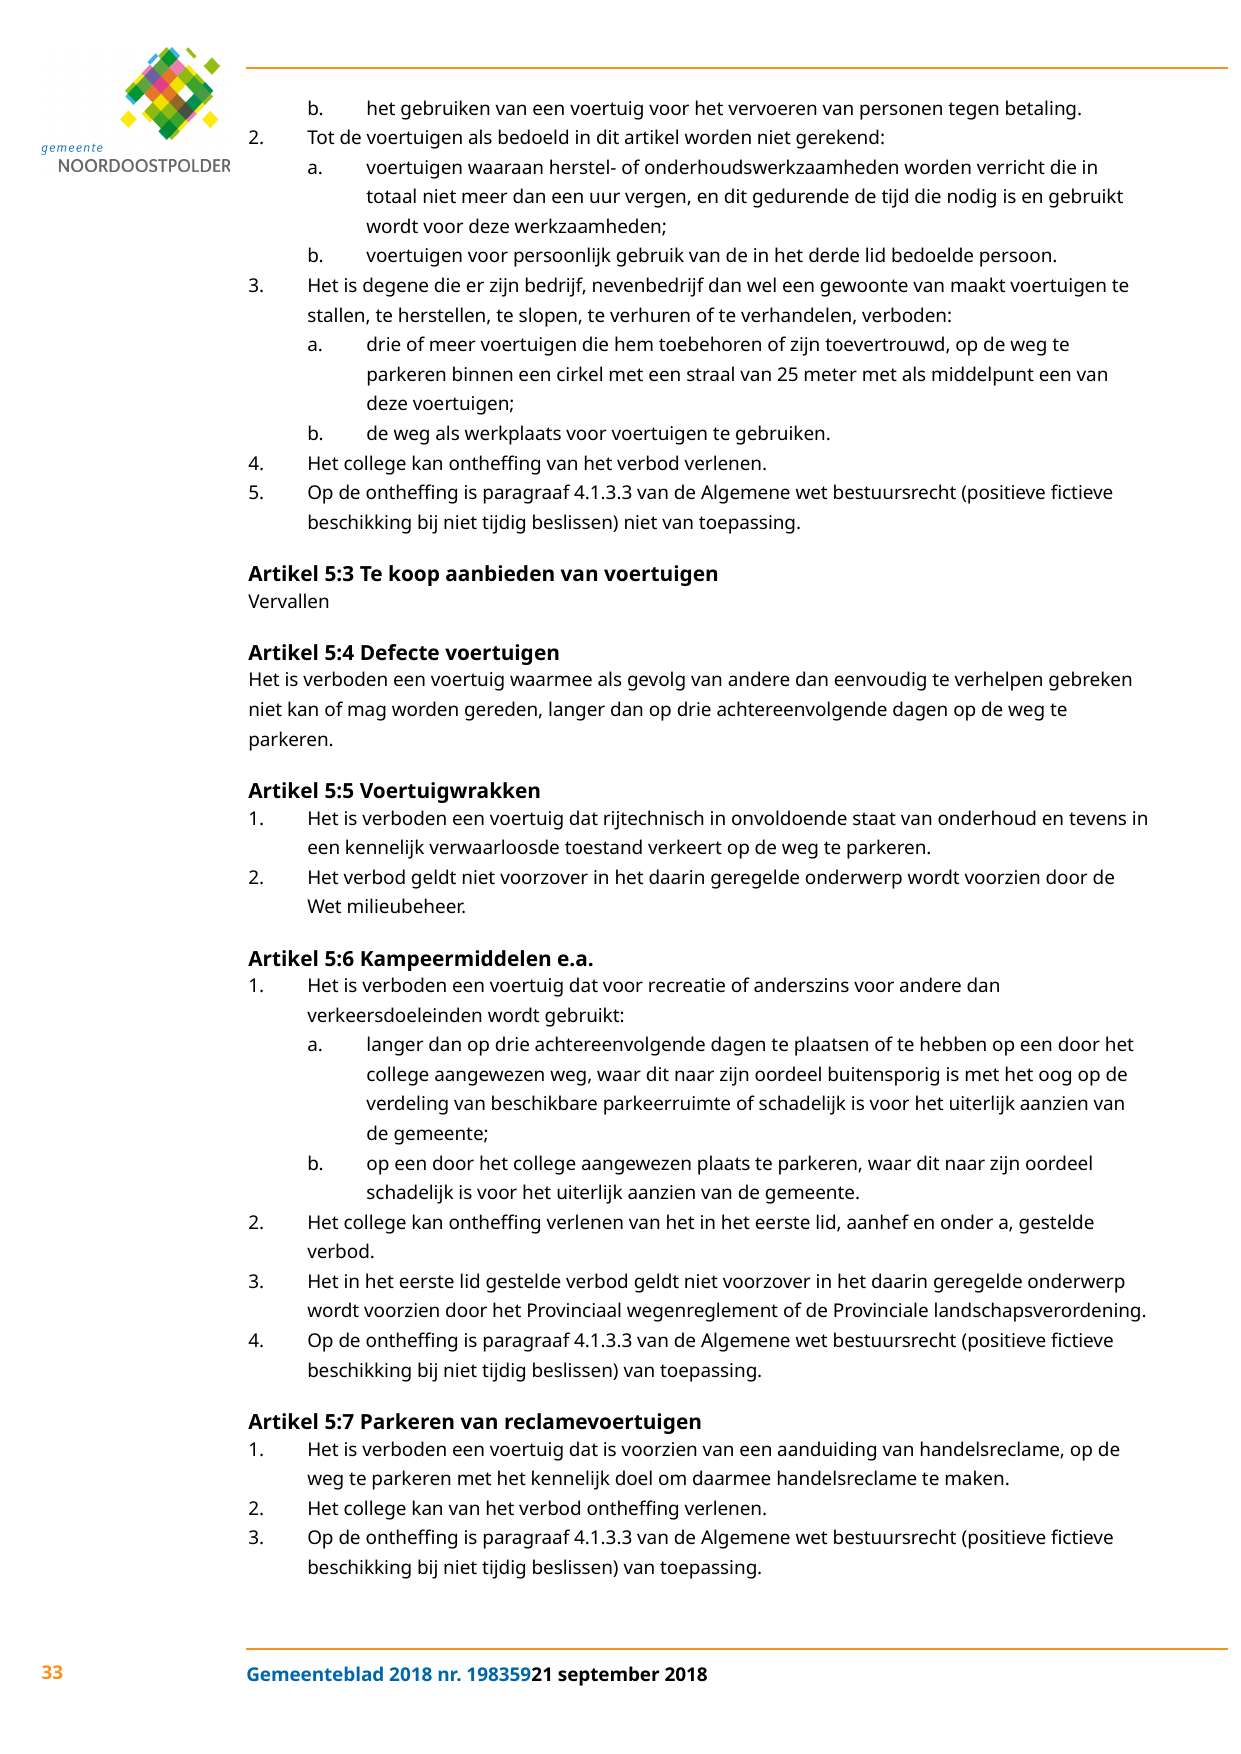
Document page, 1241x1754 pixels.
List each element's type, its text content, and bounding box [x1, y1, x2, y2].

list op een door het college aangewezen plaats te parkeren, waar dit naar zijn oordeel schadelijk is voor het uiterlijk aanzien van de gemeente. [307, 1150, 1152, 1205]
list voertuigen voor persoonlijk gebruik van de in het derde lid bedoelde persoon. [307, 243, 1152, 268]
list Het verbod geldt niet voorzover in het daarin geregelde onderwerp wordt voorzien door de Wet milieubeheer. [248, 864, 1152, 919]
text Artikel 5:5 Voertuigwrakken [248, 776, 1152, 805]
list de weg als werkplaats voor voertuigen te gebruiken. [307, 420, 1152, 446]
text Artikel 5:4 Defecte voertuigen [248, 638, 1152, 667]
list Het college kan ontheffing van het verbod verlenen. [248, 450, 1152, 476]
list Het college kan ontheffing verlenen van het in het eerste lid, aanhef en onder a, gestelde verbod. [248, 1209, 1152, 1264]
text Artikel 5:6 Kampeermiddelen e.a. [248, 944, 1152, 972]
text Het is verboden een voertuig waarmee als gevolg van andere dan eenvoudig te verhelpen gebreken niet kan of mag worden gereden, langer dan op drie achtereenvolgende dagen op de weg te parkeren. [248, 667, 1152, 752]
picture [41, 47, 231, 172]
list Het is degene die er zijn bedrijf, nevenbedrijf dan wel een gewoonte van maakt voertuigen te stallen, te herstellen, te slopen, te verhuren of te verhandelen, verboden: [248, 272, 1152, 328]
list het gebruiken van een voertuig voor het vervoeren van personen tegen betaling. [307, 95, 1152, 121]
list Op de ontheffing is paragraaf 4.1.3.3 van de Algemene wet bestuursrecht (positieve fictieve beschikking bij niet tijdig beslissen) niet van toepassing. [248, 479, 1152, 535]
list drie of meer voertuigen die hem toebehoren of zijn toevertrouwd, op de weg te parkeren binnen een cirkel met een straal van 25 meter met als middelpunt een van deze voertuigen; [307, 331, 1152, 416]
list langer dan op drie achtereenvolgende dagen te plaatsen of te hebben op een door het college aangewezen weg, waar dit naar zijn oordeel buitensporig is met het oog op de verdeling van beschikbare parkeerruimte of schadelijk is voor het uiterlijk aanzien van de gemeente; [307, 1031, 1152, 1146]
list Op de ontheffing is paragraaf 4.1.3.3 van de Algemene wet bestuursrecht (positieve fictieve beschikking bij niet tijdig beslissen) van toepassing. [248, 1524, 1152, 1580]
list Het is verboden een voertuig dat voor recreatie of anderszins voor andere dan verkeersdoeleinden wordt gebruikt: [248, 972, 1152, 1028]
list Tot de voertuigen als bedoeld in dit artikel worden niet gerekend: [248, 124, 1152, 150]
list Op de ontheffing is paragraaf 4.1.3.3 van de Algemene wet bestuursrecht (positieve fictieve beschikking bij niet tijdig beslissen) van toepassing. [248, 1327, 1152, 1383]
text Vervallen [248, 588, 1152, 613]
text Artikel 5:7 Parkeren van reclamevoertuigen [248, 1407, 1152, 1436]
list Het is verboden een voertuig dat is voorzien van een aanduiding van handelsreclame, op de weg te parkeren met het kennelijk doel om daarmee handelsreclame te maken. [248, 1436, 1152, 1491]
text Artikel 5:3 Te koop aanbieden van voertuigen [248, 559, 1152, 588]
list Het in het eerste lid gestelde verbod geldt niet voorzover in het daarin geregelde onderwerp wordt voorzien door het Provinciaal wegenreglement of de Provinciale landschapsverordening. [248, 1268, 1152, 1323]
list voertuigen waaraan herstel- of onderhoudswerkzaamheden worden verricht die in totaal niet meer dan een uur vergen, en dit gedurende de tijd die nodig is en gebruikt wordt voor deze werkzaamheden; [307, 154, 1152, 239]
list Het college kan van het verbod ontheffing verlenen. [248, 1495, 1152, 1521]
list Het is verboden een voertuig dat rijtechnisch in onvoldoende staat van onderhoud en tevens in een kennelijk verwaarloosde toestand verkeert op de weg te parkeren. [248, 805, 1152, 860]
